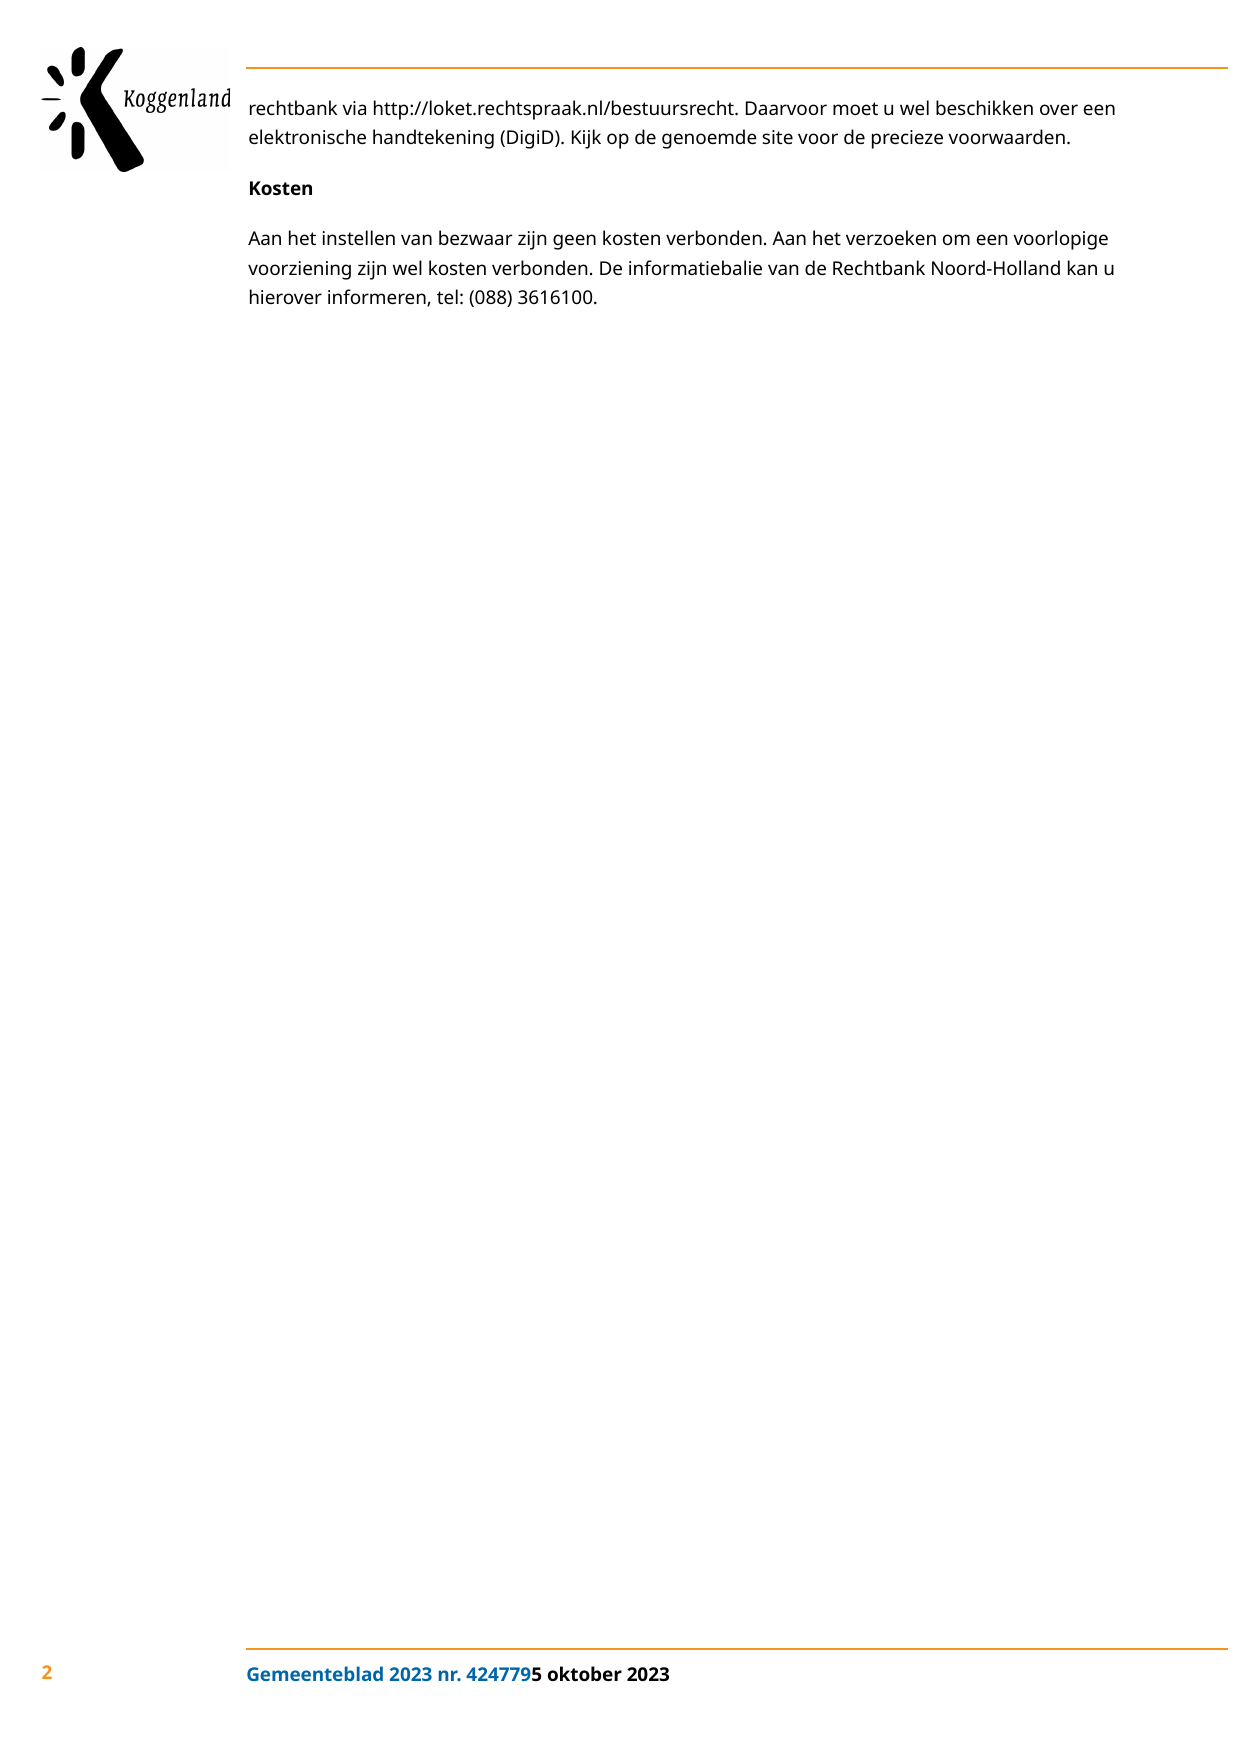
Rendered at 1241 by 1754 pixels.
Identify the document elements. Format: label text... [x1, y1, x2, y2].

text Kosten [248, 175, 1152, 201]
text Aan het instellen van bezwaar zijn geen kosten verbonden. Aan het verzoeken om een voorlopige voorziening zijn wel kosten verbonden. De informatiebalie van de Rechtbank Noord-Holland kan u hierover informeren, tel: (088) 3616100. [248, 225, 1152, 310]
picture [41, 47, 231, 172]
text rechtbank via http://loket.rechtspraak.nl/bestuursrecht. Daarvoor moet u wel beschikken over een elektronische handtekening (DigiD). Kijk op de genoemde site voor de precieze voorwaarden. [248, 95, 1152, 150]
